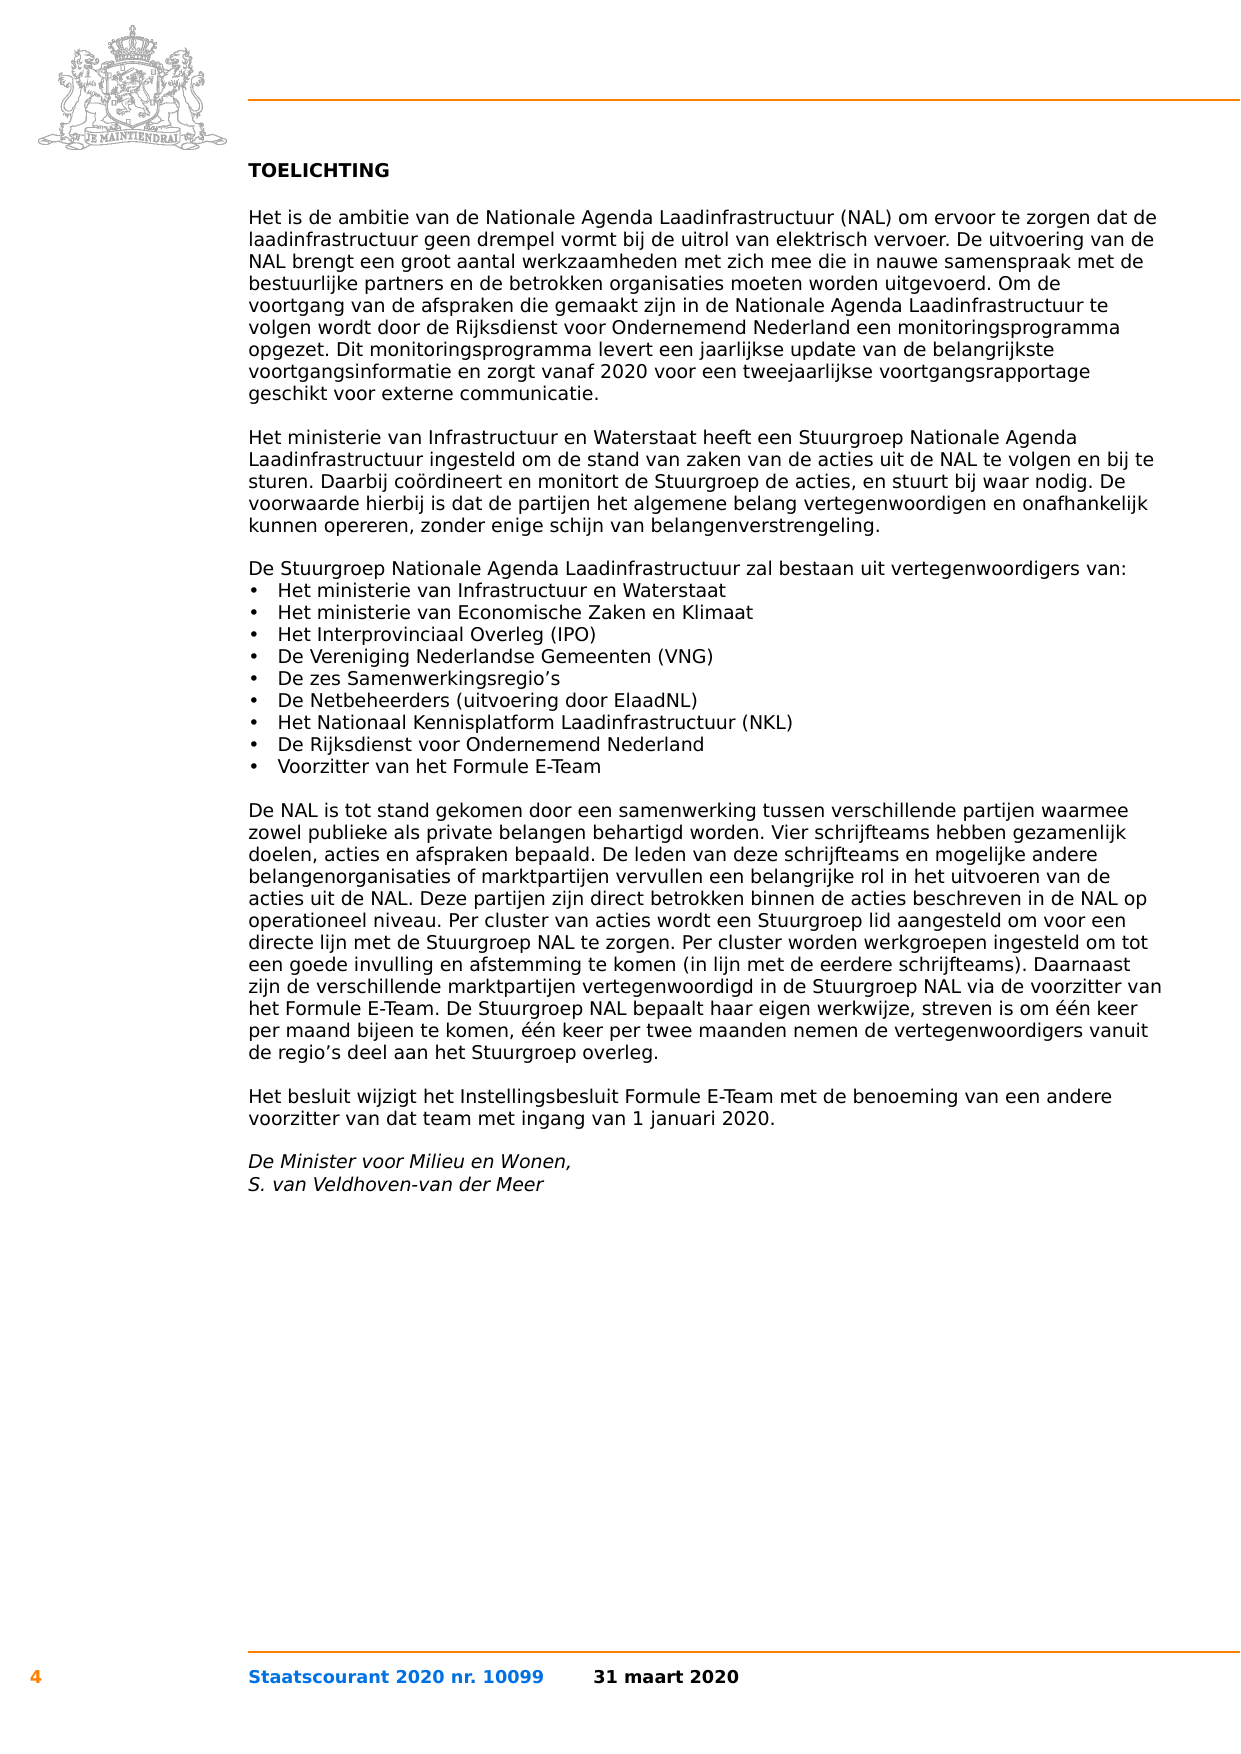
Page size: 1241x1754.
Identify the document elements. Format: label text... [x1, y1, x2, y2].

text • Voorzitter van het Formule E-Team [248, 756, 1163, 778]
text • Het ministerie van Economische Zaken en Klimaat [248, 602, 1163, 624]
subtitle TOELICHTING [248, 160, 1163, 182]
text Het besluit wijzigt het Instellingsbesluit Formule E-Team met de benoeming van een andere voorzitter van dat team met ingang van 1 januari 2020. [248, 1086, 1163, 1129]
text • De Netbeheerders (uitvoering door ElaadNL) [248, 690, 1163, 712]
text • Het Interprovinciaal Overleg (IPO) [248, 624, 1163, 646]
text • De zes Samenwerkingsregio’s [248, 668, 1163, 690]
text • De Vereniging Nederlandse Gemeenten (VNG) [248, 646, 1163, 668]
text Het is de ambitie van de Nationale Agenda Laadinfrastructuur (NAL) om ervoor te zorgen dat de laadinfrastructuur geen drempel vormt bij de uitrol van elektrisch vervoer. De uitvoering van de NAL brengt een groot aantal werkzaamheden met zich mee die in nauwe samenspraak met de bestuurlijke partners en de betrokken organisaties moeten worden uitgevoerd. Om de voortgang van de afspraken die gemaakt zijn in de Nationale Agenda Laadinfrastructuur te volgen wordt door de Rijksdienst voor Ondernemend Nederland een monitoringsprogramma opgezet. Dit monitoringsprogramma levert een jaarlijkse update van de belangrijkste voortgangsinformatie en zorgt vanaf 2020 voor een tweejaarlijkse voortgangsrapportage geschikt voor externe communicatie. [248, 207, 1163, 405]
text • Het ministerie van Infrastructuur en Waterstaat [248, 580, 1163, 602]
text De Minister voor Milieu en Wonen, S. van Veldhoven-van der Meer [248, 1151, 1163, 1195]
picture [38, 25, 227, 150]
text • Het Nationaal Kennisplatform Laadinfrastructuur (NKL) [248, 712, 1163, 734]
text De Stuurgroep Nationale Agenda Laadinfrastructuur zal bestaan uit vertegenwoordigers van: [248, 558, 1163, 580]
text Het ministerie van Infrastructuur en Waterstaat heeft een Stuurgroep Nationale Agenda Laadinfrastructuur ingesteld om de stand van zaken van de acties uit de NAL te volgen en bij te sturen. Daarbij coördineert en monitort de Stuurgroep de acties, en stuurt bij waar nodig. De voorwaarde hierbij is dat de partijen het algemene belang vertegenwoordigen en onafhankelijk kunnen opereren, zonder enige schijn van belangenverstrengeling. [248, 427, 1163, 536]
text • De Rijksdienst voor Ondernemend Nederland [248, 734, 1163, 756]
text De NAL is tot stand gekomen door een samenwerking tussen verschillende partijen waarmee zowel publieke als private belangen behartigd worden. Vier schrijfteams hebben gezamenlijk doelen, acties en afspraken bepaald. De leden van deze schrijfteams en mogelijke andere belangenorganisaties of marktpartijen vervullen een belangrijke rol in het uitvoeren van de acties uit de NAL. Deze partijen zijn direct betrokken binnen de acties beschreven in de NAL op operationeel niveau. Per cluster van acties wordt een Stuurgroep lid aangesteld om voor een directe lijn met de Stuurgroep NAL te zorgen. Per cluster worden werkgroepen ingesteld om tot een goede invulling en afstemming te komen (in lijn met de eerdere schrijfteams). Daarnaast zijn de verschillende marktpartijen vertegenwoordigd in de Stuurgroep NAL via de voorzitter van het Formule E-Team. De Stuurgroep NAL bepaalt haar eigen werkwijze, streven is om één keer per maand bijeen te komen, één keer per twee maanden nemen de vertegenwoordigers vanuit de regio’s deel aan het Stuurgroep overleg. [248, 800, 1163, 1064]
